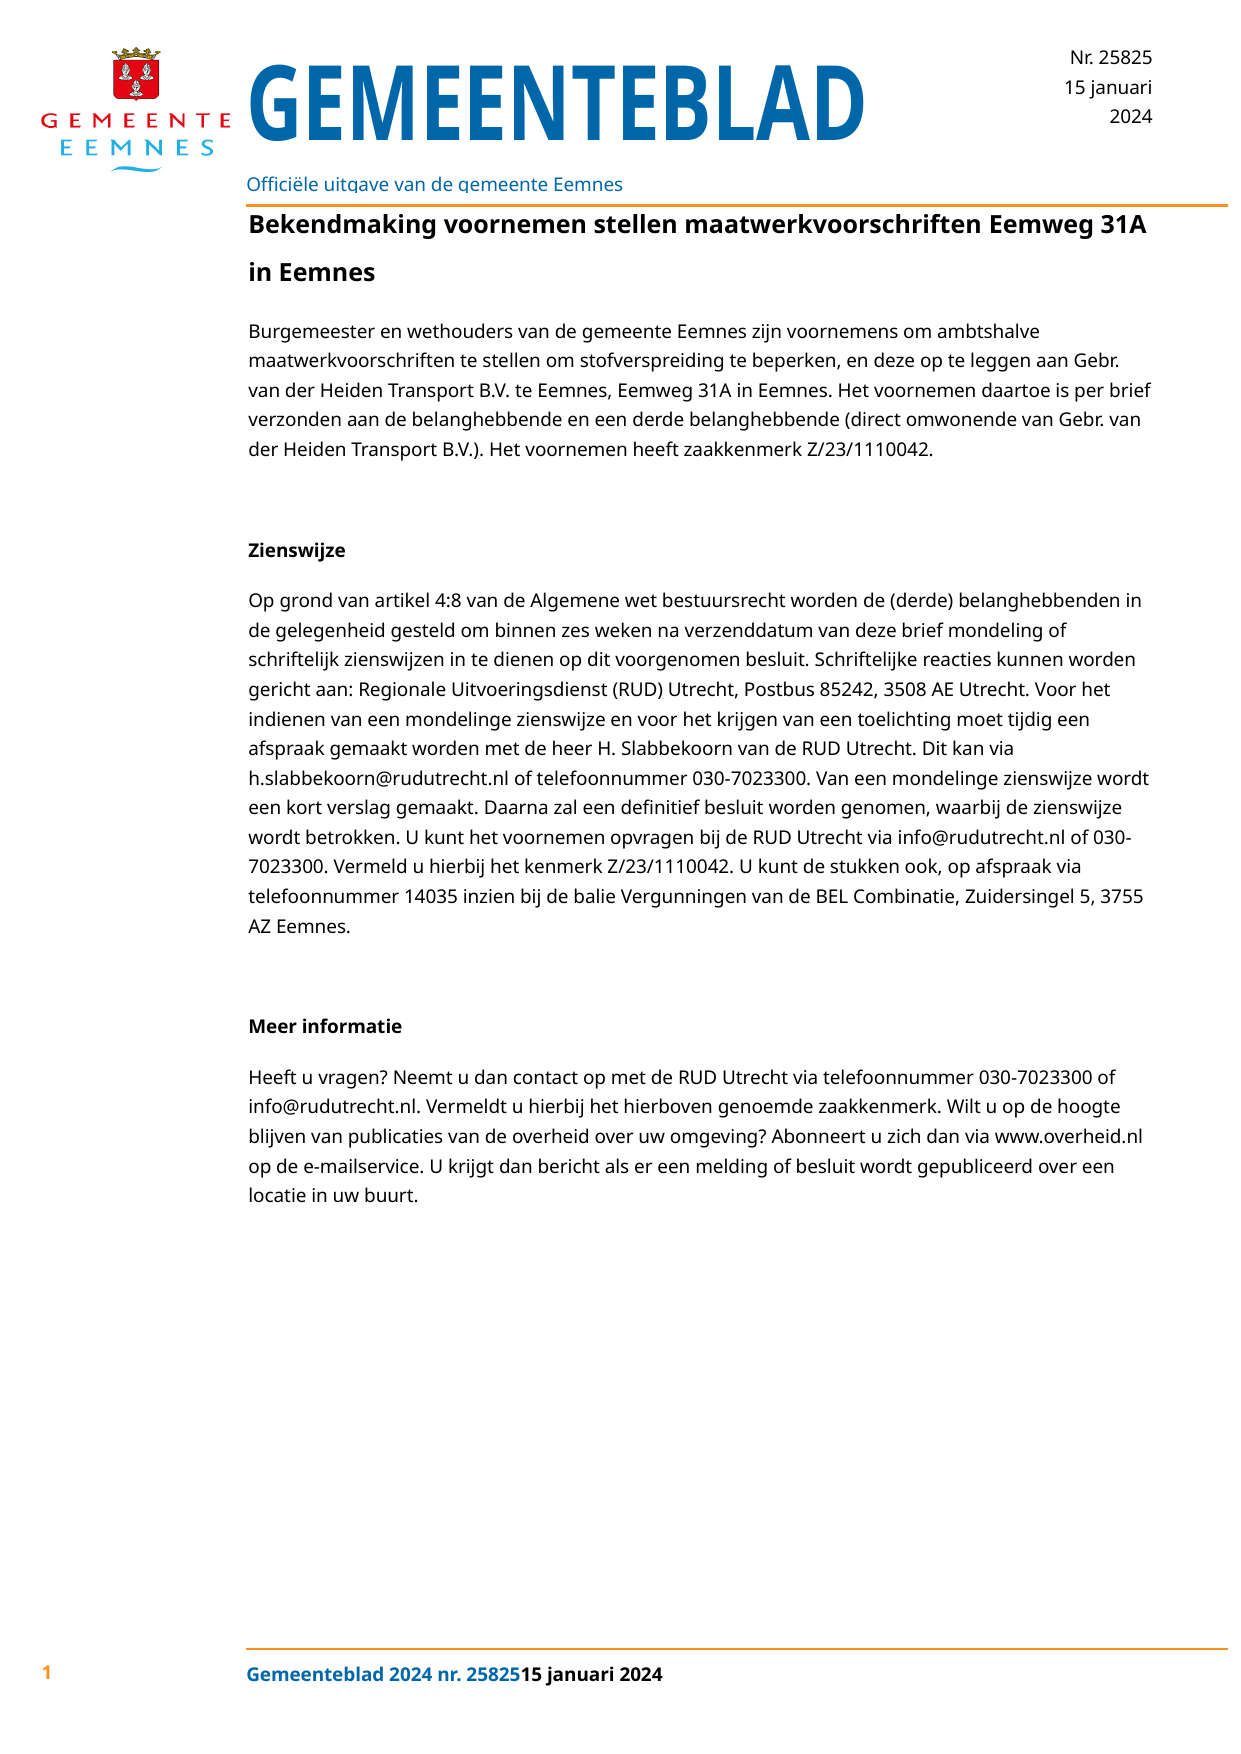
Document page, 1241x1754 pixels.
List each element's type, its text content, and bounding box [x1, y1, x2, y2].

text Burgemeester en wethouders van de gemeente Eemnes zijn voornemens om ambtshalve maatwerkvoorschriften te stellen om stofverspreiding te beperken, en deze op te leggen aan Gebr. van der Heiden Transport B.V. te Eemnes, Eemweg 31A in Eemnes. Het voornemen daartoe is per brief verzonden aan de belanghebbende en een derde belanghebbende (direct omwonende van Gebr. van der Heiden Transport B.V.). Het voornemen heeft zaakkenmerk Z/23/1110042. [248, 318, 1152, 462]
text Bekendmaking voornemen stellen maatwerkvoorschriften Eemweg 31A in Eemnes [248, 207, 1152, 288]
text Zienswijze [248, 537, 1152, 563]
picture [41, 47, 231, 172]
text Op grond van artikel 4:8 van de Algemene wet bestuursrecht worden de (derde) belanghebbenden in de gelegenheid gesteld om binnen zes weken na verzenddatum van deze brief mondeling of schriftelijk zienswijzen in te dienen op dit voorgenomen besluit. Schriftelijke reacties kunnen worden gericht aan: Regionale Uitvoeringsdienst (RUD) Utrecht, Postbus 85242, 3508 AE Utrecht. Voor het indienen van een mondelinge zienswijze en voor het krijgen van een toelichting moet tijdig een afspraak gemaakt worden met de heer H. Slabbekoorn van de RUD Utrecht. Dit kan via h.slabbekoorn@rudutrecht.nl of telefoonnummer 030-7023300. Van een mondelinge zienswijze wordt een kort verslag gemaakt. Daarna zal een definitief besluit worden genomen, waarbij de zienswijze wordt betrokken. U kunt het voornemen opvragen bij de RUD Utrecht via info@rudutrecht.nl of 030-7023300. Vermeld u hierbij het kenmerk Z/23/1110042. U kunt de stukken ook, op afspraak via telefoonnummer 14035 inzien bij de balie Vergunningen van de BEL Combinatie, Zuidersingel 5, 3755 AZ Eemnes. [248, 587, 1152, 939]
text Heeft u vragen? Neemt u dan contact op met de RUD Utrecht via telefoonnummer 030-7023300 of info@rudutrecht.nl. Vermeldt u hierbij het hierboven genoemde zaakkenmerk. Wilt u op de hoogte blijven van publicaties van de overheid over uw omgeving? Abonneert u zich dan via www.overheid.nl op de e-mailservice. U krijgt dan bericht als er een melding of besluit wordt gepubliceerd over een locatie in uw buurt. [248, 1064, 1152, 1208]
text Meer informatie [248, 1014, 1152, 1039]
